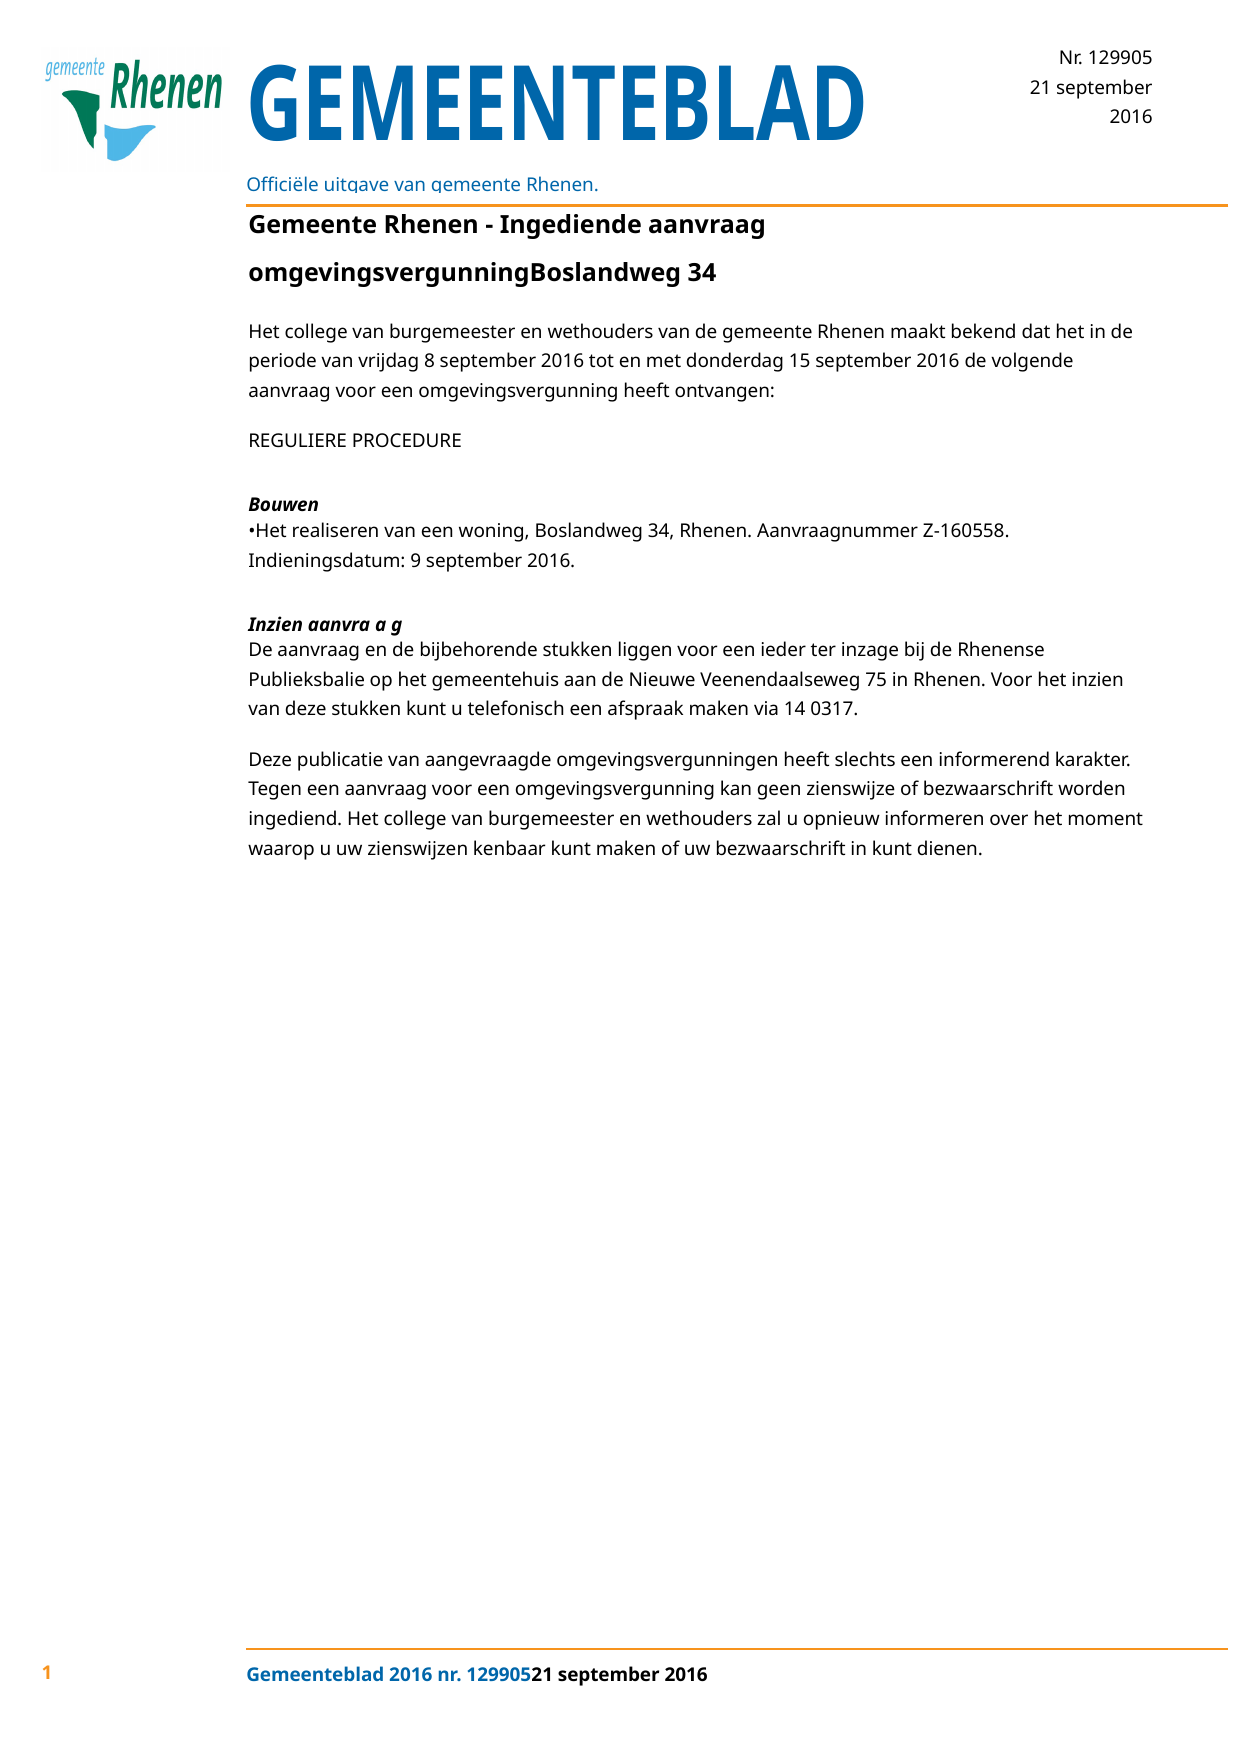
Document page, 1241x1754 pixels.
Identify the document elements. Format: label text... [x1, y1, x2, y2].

text Het college van burgemeester en wethouders van de gemeente Rhenen maakt bekend dat het in de periode van vrijdag 8 september 2016 tot en met donderdag 15 september 2016 de volgende aanvraag voor een omgevingsvergunning heeft ontvangen: [248, 318, 1152, 403]
text •Het realiseren van een woning, Boslandweg 34, Rhenen. Aanvraagnummer Z-160558. Indieningsdatum: 9 september 2016. [248, 517, 1152, 572]
text Inzien aanvra a g [248, 611, 1152, 636]
text Deze publicatie van aangevraagde omgevingsvergunningen heeft slechts een informerend karakter. Tegen een aanvraag voor een omgevingsvergunning kan geen zienswijze of bezwaarschrift worden ingediend. Het college van burgemeester en wethouders zal u opnieuw informeren over het moment waarop u uw zienswijzen kenbaar kunt maken of uw bezwaarschrift in kunt dienen. [248, 746, 1152, 861]
text Gemeente Rhenen - Ingediende aanvraag omgevingsvergunningBoslandweg 34 [248, 207, 1152, 288]
text De aanvraag en de bijbehorende stukken liggen voor een ieder ter inzage bij de Rhenense Publieksbalie op het gemeentehuis aan de Nieuwe Veenendaalseweg 75 in Rhenen. Voor het inzien van deze stukken kunt u telefonisch een afspraak maken via 14 0317. [248, 636, 1152, 721]
text REGULIERE PROCEDURE [248, 427, 1152, 453]
text Bouwen [248, 491, 1152, 517]
picture [41, 47, 231, 172]
